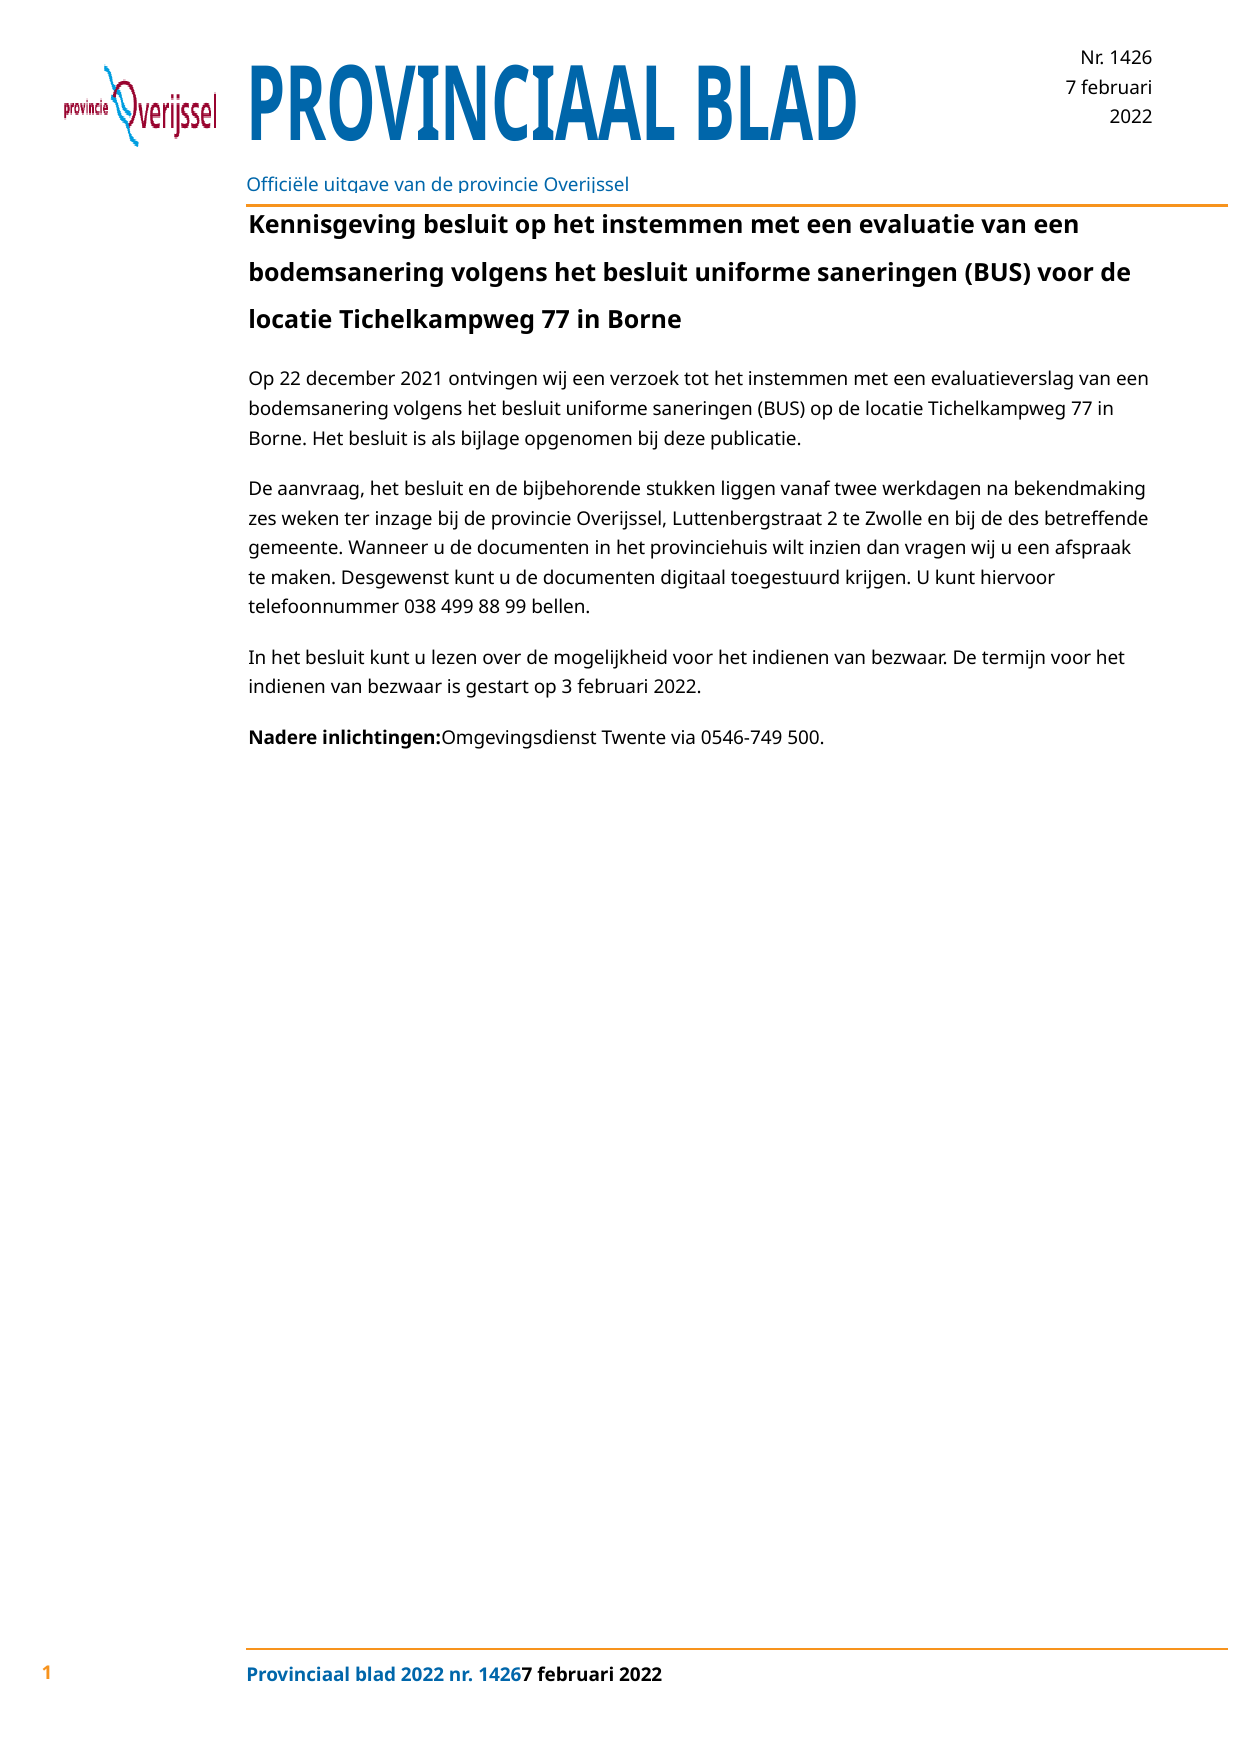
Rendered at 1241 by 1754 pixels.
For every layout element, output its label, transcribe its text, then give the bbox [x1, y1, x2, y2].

text Kennisgeving besluit op het instemmen met een evaluatie van een bodemsanering volgens het besluit uniforme saneringen (BUS) voor de locatie Tichelkampweg 77 in Borne [248, 207, 1152, 336]
text Op 22 december 2021 ontvingen wij een verzoek tot het instemmen met een evaluatieverslag van een bodemsanering volgens het besluit uniforme saneringen (BUS) op de locatie Tichelkampweg 77 in Borne. Het besluit is als bijlage opgenomen bij deze publicatie. [248, 366, 1152, 450]
text In het besluit kunt u lezen over de mogelijkheid voor het indienen van bezwaar. De termijn voor het indienen van bezwaar is gestart op 3 februari 2022. [248, 644, 1152, 699]
picture [41, 47, 231, 172]
text Nadere inlichtingen:Omgevingsdienst Twente via 0546-749 500. [248, 724, 1152, 749]
text De aanvraag, het besluit en de bijbehorende stukken liggen vanaf twee werkdagen na bekendmaking zes weken ter inzage bij de provincie Overijssel, Luttenbergstraat 2 te Zwolle en bij de des betreffende gemeente. Wanneer u de documenten in het provinciehuis wilt inzien dan vragen wij u een afspraak te maken. Desgewenst kunt u de documenten digitaal toegestuurd krijgen. U kunt hiervoor telefoonnummer 038 499 88 99 bellen. [248, 475, 1152, 619]
